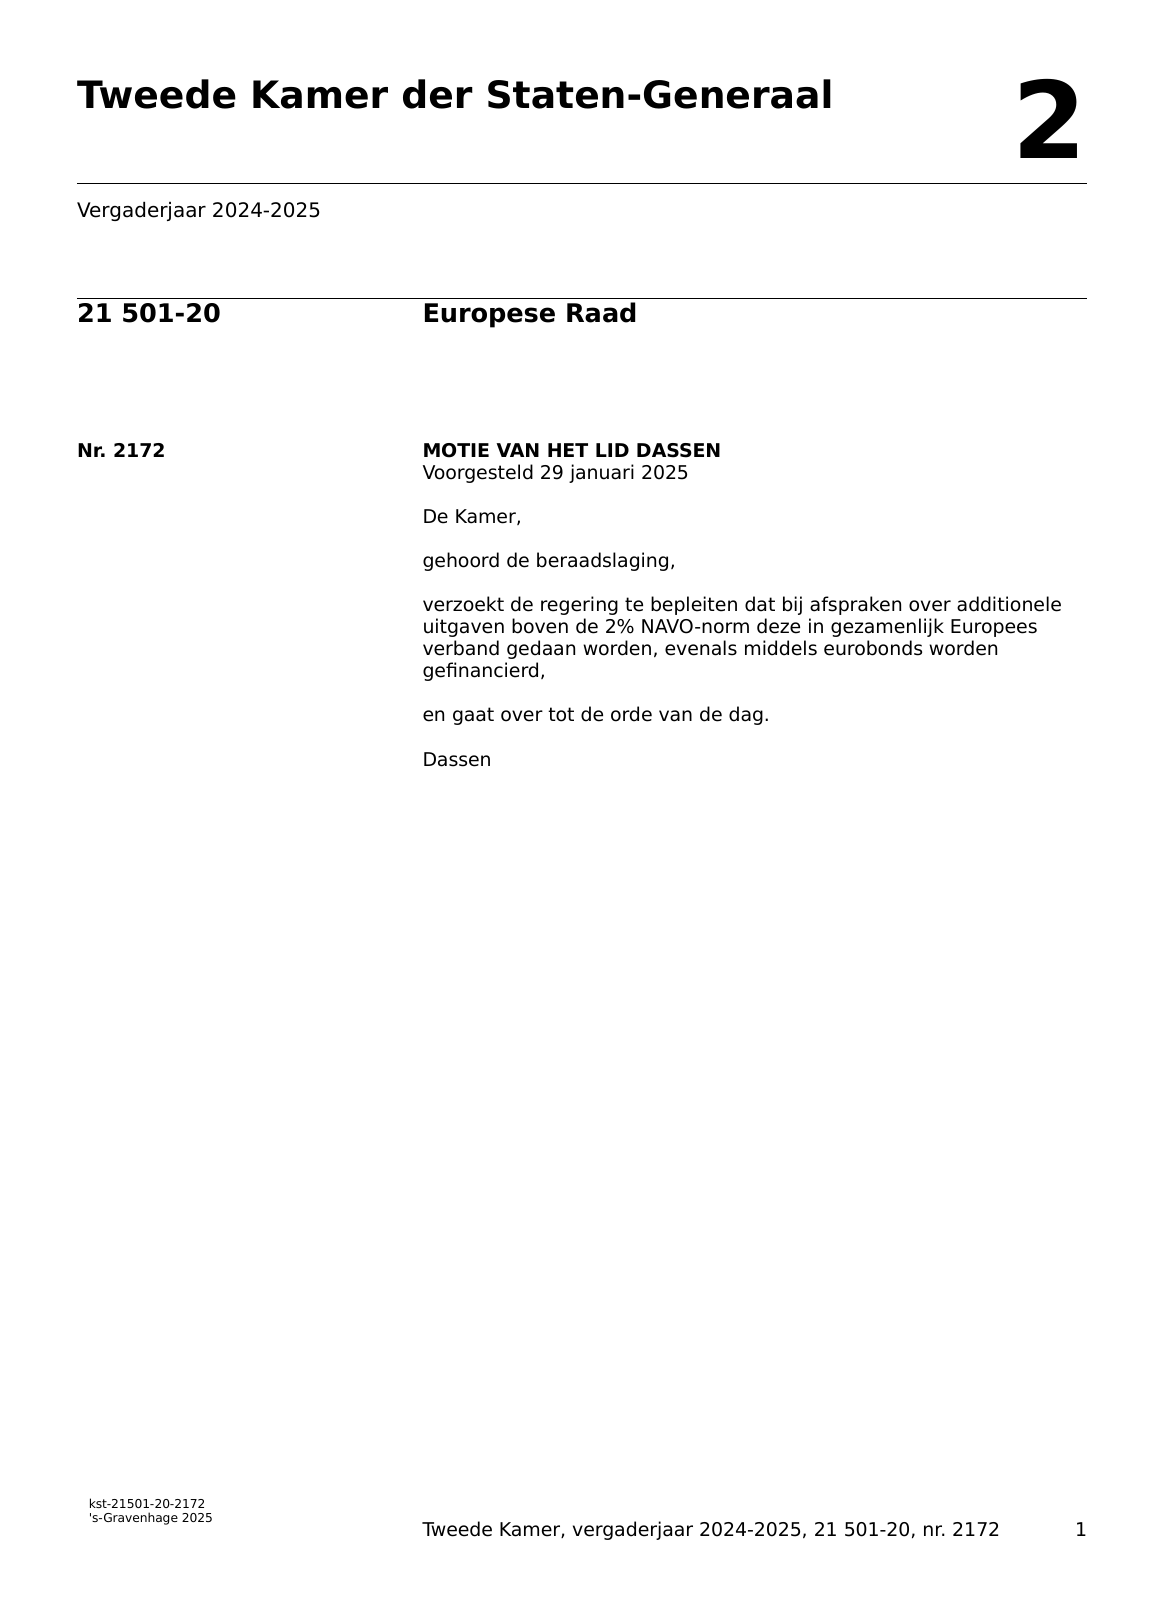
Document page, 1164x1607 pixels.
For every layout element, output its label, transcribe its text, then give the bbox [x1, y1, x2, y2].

table_cell Vergaderjaar 2024-2025 [77, 184, 1087, 298]
text Dassen [422, 748, 1087, 770]
text gehoord de beraadslaging, [422, 550, 1087, 572]
subtitle 21 501-20 Europese Raad [77, 299, 1087, 329]
text 's-Gravenhage 2025 [88, 1511, 323, 1525]
text De Kamer, [422, 506, 1087, 528]
table_header 2 [886, 59, 1087, 183]
text kst-21501-20-2172 [88, 1497, 323, 1511]
table_header Tweede Kamer der Staten-Generaal [77, 59, 886, 183]
text en gaat over tot de orde van de dag. [422, 704, 1087, 726]
text Voorgesteld 29 januari 2025 [422, 462, 1087, 484]
subtitle Nr. 2172 MOTIE VAN HET LID DASSEN [77, 440, 1087, 462]
text verzoekt de regering te bepleiten dat bij afspraken over additionele uitgaven boven de 2% NAVO-norm deze in gezamenlijk Europees verband gedaan worden, evenals middels eurobonds worden gefinancierd, [422, 594, 1087, 682]
